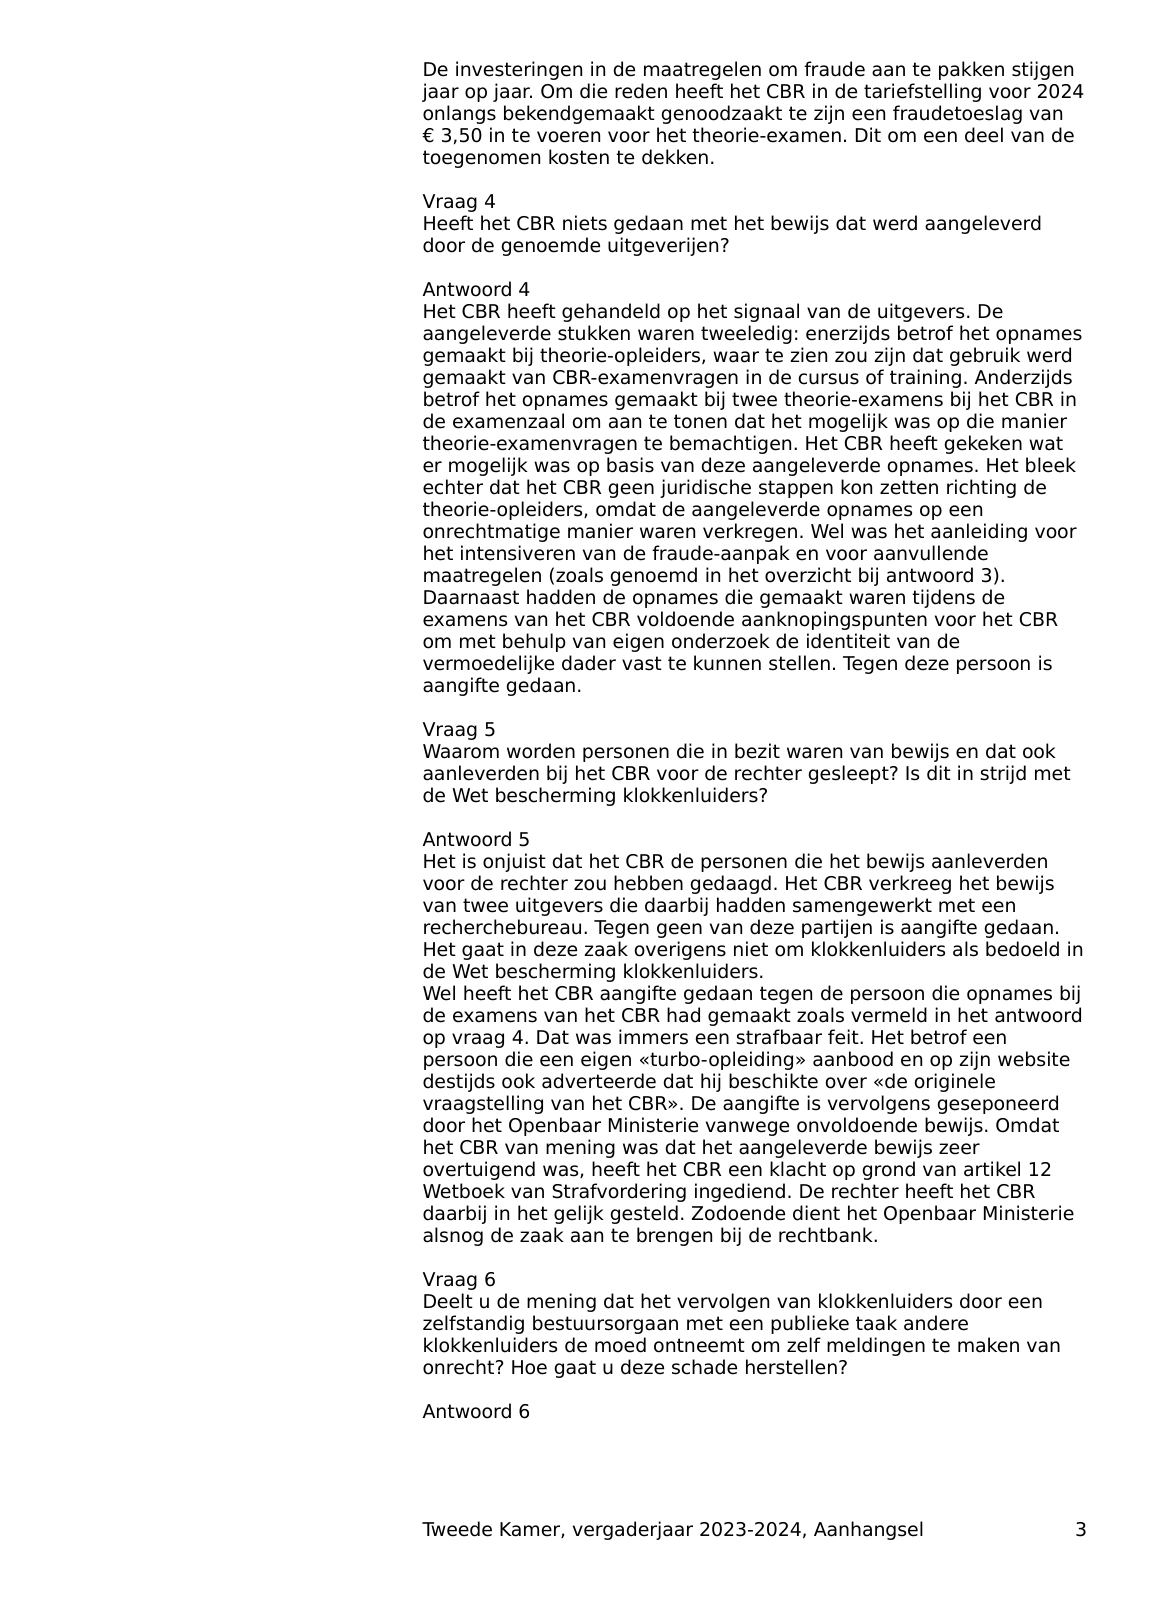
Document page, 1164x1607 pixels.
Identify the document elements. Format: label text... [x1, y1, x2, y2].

text Heeft het CBR niets gedaan met het bewijs dat werd aangeleverd door de genoemde uitgeverijen? [422, 213, 1087, 257]
text Deelt u de mening dat het vervolgen van klokkenluiders door een zelfstandig bestuursorgaan met een publieke taak andere klokkenluiders de moed ontneemt om zelf meldingen te maken van onrecht? Hoe gaat u deze schade herstellen? [422, 1291, 1087, 1379]
text De investeringen in de maatregelen om fraude aan te pakken stijgen jaar op jaar. Om die reden heeft het CBR in de tariefstelling voor 2024 onlangs bekendgemaakt genoodzaakt te zijn een fraudetoeslag van € 3,50 in te voeren voor het theorie-examen. Dit om een deel van de toegenomen kosten te dekken. [422, 59, 1087, 169]
text Antwoord 6 [422, 1401, 1087, 1423]
text Het is onjuist dat het CBR de personen die het bewijs aanleverden voor de rechter zou hebben gedaagd. Het CBR verkreeg het bewijs van twee uitgevers die daarbij hadden samengewerkt met een recherchebureau. Tegen geen van deze partijen is aangifte gedaan. Het gaat in deze zaak overigens niet om klokkenluiders als bedoeld in de Wet bescherming klokkenluiders. [422, 851, 1087, 983]
text Antwoord 4 [422, 279, 1087, 301]
text Antwoord 5 [422, 829, 1087, 851]
text Daarnaast hadden de opnames die gemaakt waren tijdens de examens van het CBR voldoende aanknopingspunten voor het CBR om met behulp van eigen onderzoek de identiteit van de vermoedelijke dader vast te kunnen stellen. Tegen deze persoon is aangifte gedaan. [422, 587, 1087, 697]
text Vraag 4 [422, 191, 1087, 213]
text Waarom worden personen die in bezit waren van bewijs en dat ook aanleverden bij het CBR voor de rechter gesleept? Is dit in strijd met de Wet bescherming klokkenluiders? [422, 741, 1087, 807]
text Wel heeft het CBR aangifte gedaan tegen de persoon die opnames bij de examens van het CBR had gemaakt zoals vermeld in het antwoord op vraag 4. Dat was immers een strafbaar feit. Het betrof een persoon die een eigen «turbo-opleiding» aanbood en op zijn website destijds ook adverteerde dat hij beschikte over «de originele vraagstelling van het CBR». De aangifte is vervolgens geseponeerd door het Openbaar Ministerie vanwege onvoldoende bewijs. Omdat het CBR van mening was dat het aangeleverde bewijs zeer overtuigend was, heeft het CBR een klacht op grond van artikel 12 Wetboek van Strafvordering ingediend. De rechter heeft het CBR daarbij in het gelijk gesteld. Zodoende dient het Openbaar Ministerie alsnog de zaak aan te brengen bij de rechtbank. [422, 983, 1087, 1247]
text Het CBR heeft gehandeld op het signaal van de uitgevers. De aangeleverde stukken waren tweeledig: enerzijds betrof het opnames gemaakt bij theorie-opleiders, waar te zien zou zijn dat gebruik werd gemaakt van CBR-examenvragen in de cursus of training. Anderzijds betrof het opnames gemaakt bij twee theorie-examens bij het CBR in de examenzaal om aan te tonen dat het mogelijk was op die manier theorie-examenvragen te bemachtigen. Het CBR heeft gekeken wat er mogelijk was op basis van deze aangeleverde opnames. Het bleek echter dat het CBR geen juridische stappen kon zetten richting de theorie-opleiders, omdat de aangeleverde opnames op een onrechtmatige manier waren verkregen. Wel was het aanleiding voor het intensiveren van de fraude-aanpak en voor aanvullende maatregelen (zoals genoemd in het overzicht bij antwoord 3). [422, 301, 1087, 587]
text Vraag 5 [422, 719, 1087, 741]
text Vraag 6 [422, 1269, 1087, 1291]
